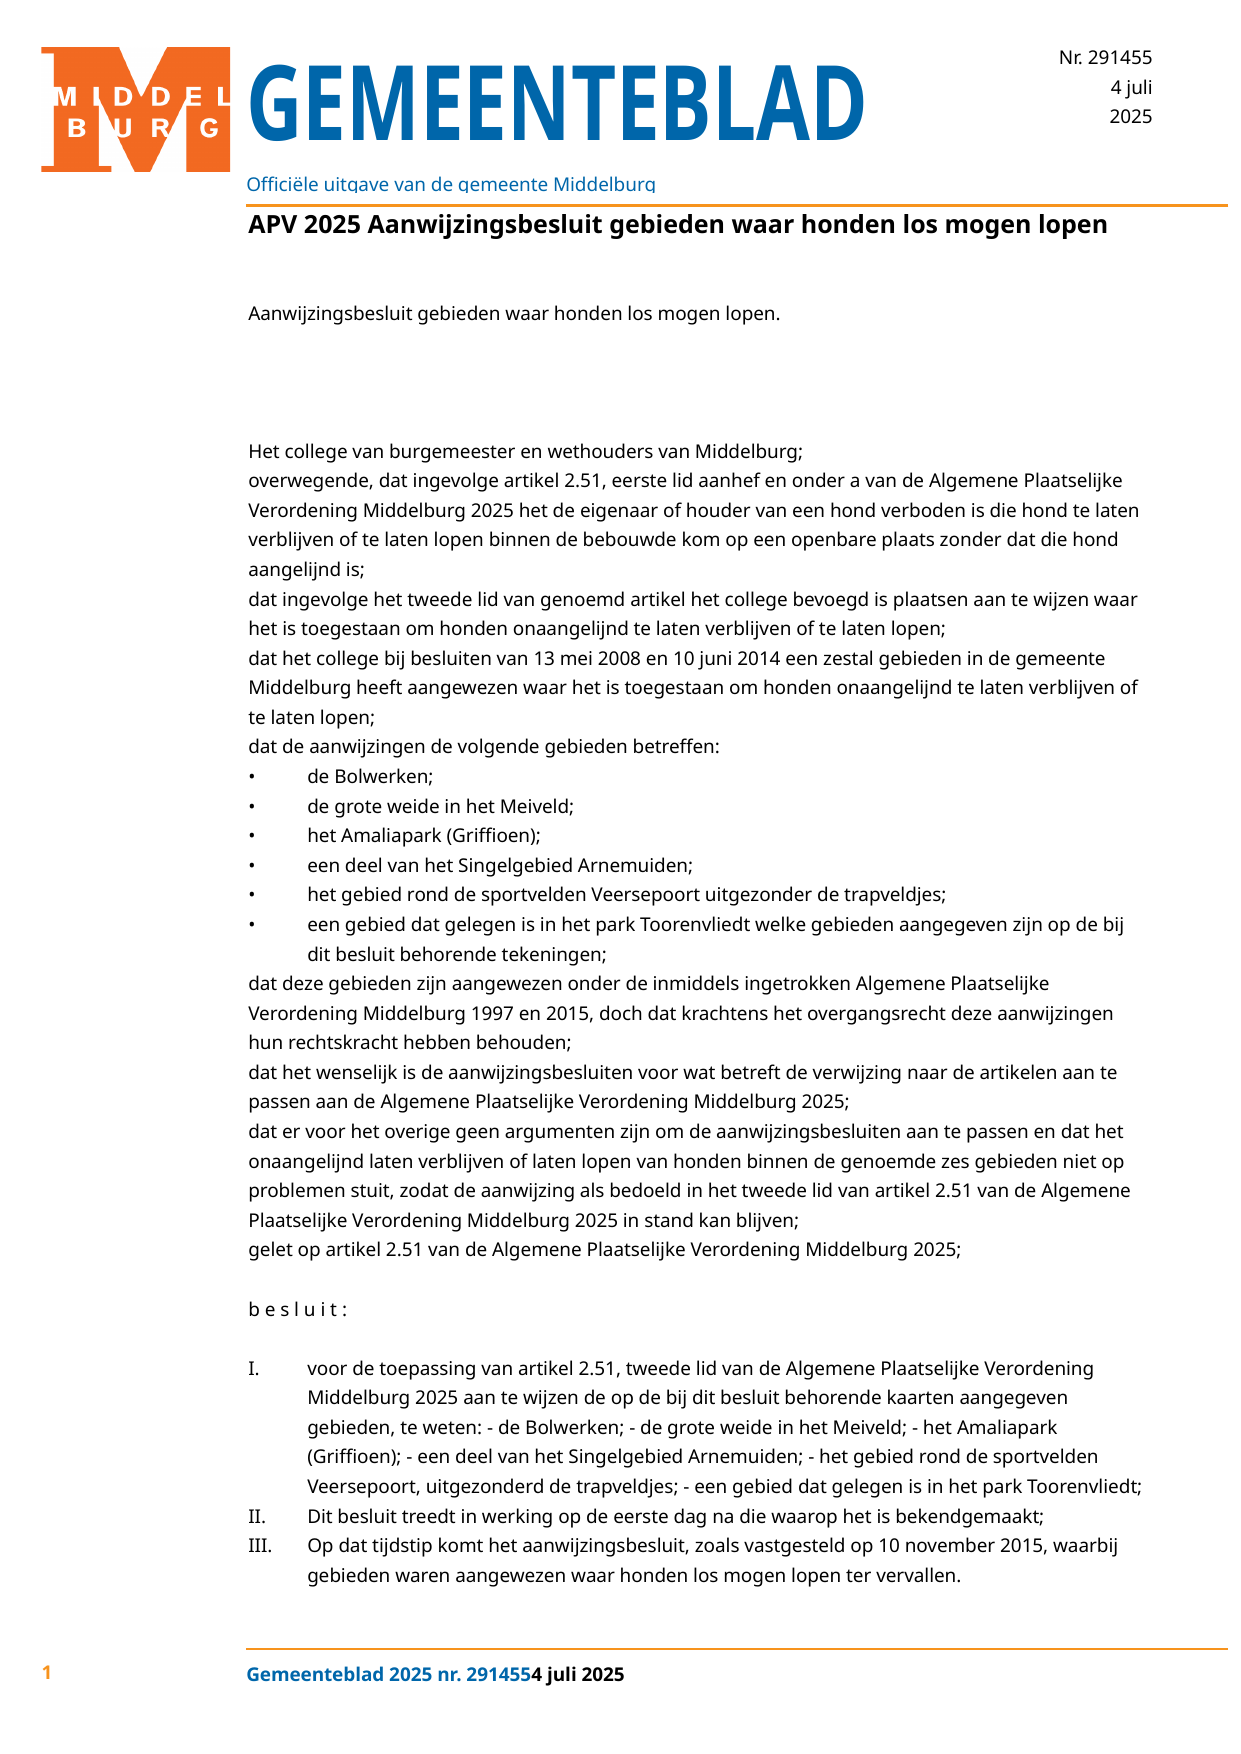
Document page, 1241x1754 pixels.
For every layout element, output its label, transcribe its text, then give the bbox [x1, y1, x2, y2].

list de grote weide in het Meiveld; [248, 793, 1152, 819]
list Dit besluit treedt in werking op de eerste dag na die waarop het is bekendgemaakt; [248, 1503, 1152, 1529]
text gelet op artikel 2.51 van de Algemene Plaatselijke Verordening Middelburg 2025; [248, 1237, 1152, 1262]
list het gebied rond de sportvelden Veersepoort uitgezonder de trapveldjes; [248, 882, 1152, 907]
text dat ingevolge het tweede lid van genoemd artikel het college bevoegd is plaatsen aan te wijzen waar het is toegestaan om honden onaangelijnd te laten verblijven of te laten lopen; [248, 586, 1152, 641]
text dat deze gebieden zijn aangewezen onder de inmiddels ingetrokken Algemene Plaatselijke Verordening Middelburg 1997 en 2015, doch dat krachtens het overgangsrecht deze aanwijzingen hun rechtskracht hebben behouden; [248, 970, 1152, 1055]
text dat het wenselijk is de aanwijzingsbesluiten voor wat betreft de verwijzing naar de artikelen aan te passen aan de Algemene Plaatselijke Verordening Middelburg 2025; [248, 1059, 1152, 1114]
text dat het college bij besluiten van 13 mei 2008 en 10 juni 2014 een zestal gebieden in de gemeente Middelburg heeft aangewezen waar het is toegestaan om honden onaangelijnd te laten verblijven of te laten lopen; [248, 645, 1152, 730]
list de Bolwerken; [248, 763, 1152, 789]
text dat de aanwijzingen de volgende gebieden betreffen: [248, 734, 1152, 759]
text Het college van burgemeester en wethouders van Middelburg; [248, 438, 1152, 464]
text overwegende, dat ingevolge artikel 2.51, eerste lid aanhef en onder a van de Algemene Plaatselijke Verordening Middelburg 2025 het de eigenaar of houder van een hond verboden is die hond te laten verblijven of te laten lopen binnen de bebouwde kom op een openbare plaats zonder dat die hond aangelijnd is; [248, 467, 1152, 582]
list een deel van het Singelgebied Arnemuiden; [248, 852, 1152, 878]
text APV 2025 Aanwijzingsbesluit gebieden waar honden los mogen lopen [248, 207, 1152, 241]
text Aanwijzingsbesluit gebieden waar honden los mogen lopen. [248, 300, 1152, 326]
text b e s l u i t : [248, 1296, 1152, 1322]
list voor de toepassing van artikel 2.51, tweede lid van de Algemene Plaatselijke Verordening Middelburg 2025 aan te wijzen de op de bij dit besluit behorende kaarten aangegeven gebieden, te weten: - de Bolwerken; - de grote weide in het Meiveld; - het Amaliapark (Griffioen); - een deel van het Singelgebied Arnemuiden; - het gebied rond de sportvelden Veersepoort, uitgezonderd de trapveldjes; - een gebied dat gelegen is in het park Toorenvliedt; [248, 1355, 1152, 1499]
list Op dat tijdstip komt het aanwijzingsbesluit, zoals vastgesteld op 10 november 2015, waarbij gebieden waren aangewezen waar honden los mogen lopen ter vervallen. [248, 1532, 1152, 1588]
list een gebied dat gelegen is in het park Toorenvliedt welke gebieden aangegeven zijn op de bij dit besluit behorende tekeningen; [248, 911, 1152, 967]
text dat er voor het overige geen argumenten zijn om de aanwijzingsbesluiten aan te passen en dat het onaangelijnd laten verblijven of laten lopen van honden binnen de genoemde zes gebieden niet op problemen stuit, zodat de aanwijzing als bedoeld in het tweede lid van artikel 2.51 van de Algemene Plaatselijke Verordening Middelburg 2025 in stand kan blijven; [248, 1118, 1152, 1233]
list het Amaliapark (Griffioen); [248, 822, 1152, 848]
picture [41, 47, 231, 172]
